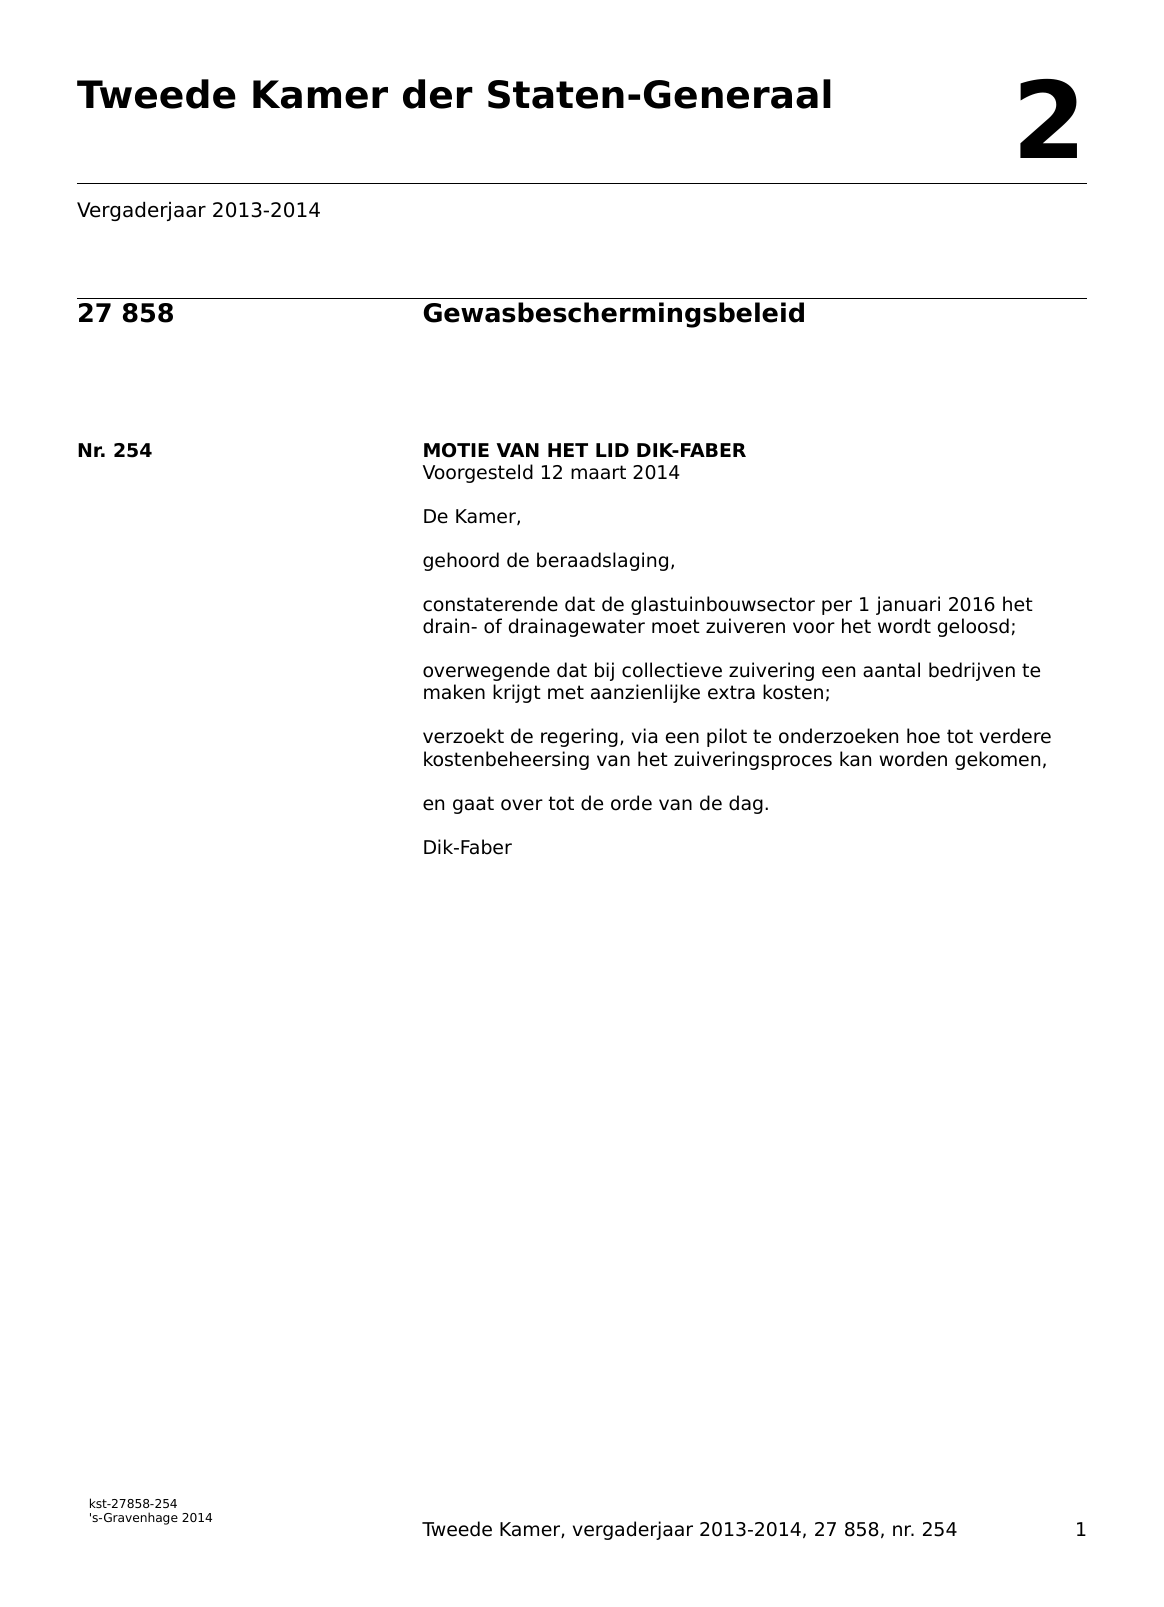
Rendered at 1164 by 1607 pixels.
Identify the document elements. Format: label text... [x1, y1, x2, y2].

text Dik-Faber [422, 837, 1087, 859]
text kst-27858-254 [88, 1497, 323, 1511]
text constaterende dat de glastuinbouwsector per 1 januari 2016 het drain- of drainagewater moet zuiveren voor het wordt geloosd; [422, 594, 1087, 638]
text Voorgesteld 12 maart 2014 [422, 462, 1087, 484]
table_header 2 [886, 59, 1087, 183]
table_header Tweede Kamer der Staten-Generaal [77, 59, 886, 183]
text 's-Gravenhage 2014 [88, 1511, 323, 1525]
text overwegende dat bij collectieve zuivering een aantal bedrijven te maken krijgt met aanzienlijke extra kosten; [422, 660, 1087, 704]
subtitle 27 858 Gewasbeschermingsbeleid [77, 299, 1087, 329]
table_cell Vergaderjaar 2013-2014 [77, 184, 1087, 298]
text gehoord de beraadslaging, [422, 550, 1087, 572]
text De Kamer, [422, 506, 1087, 528]
subtitle Nr. 254 MOTIE VAN HET LID DIK-FABER [77, 440, 1087, 462]
text en gaat over tot de orde van de dag. [422, 793, 1087, 814]
text verzoekt de regering, via een pilot te onderzoeken hoe tot verdere kostenbeheersing van het zuiveringsproces kan worden gekomen, [422, 726, 1087, 770]
